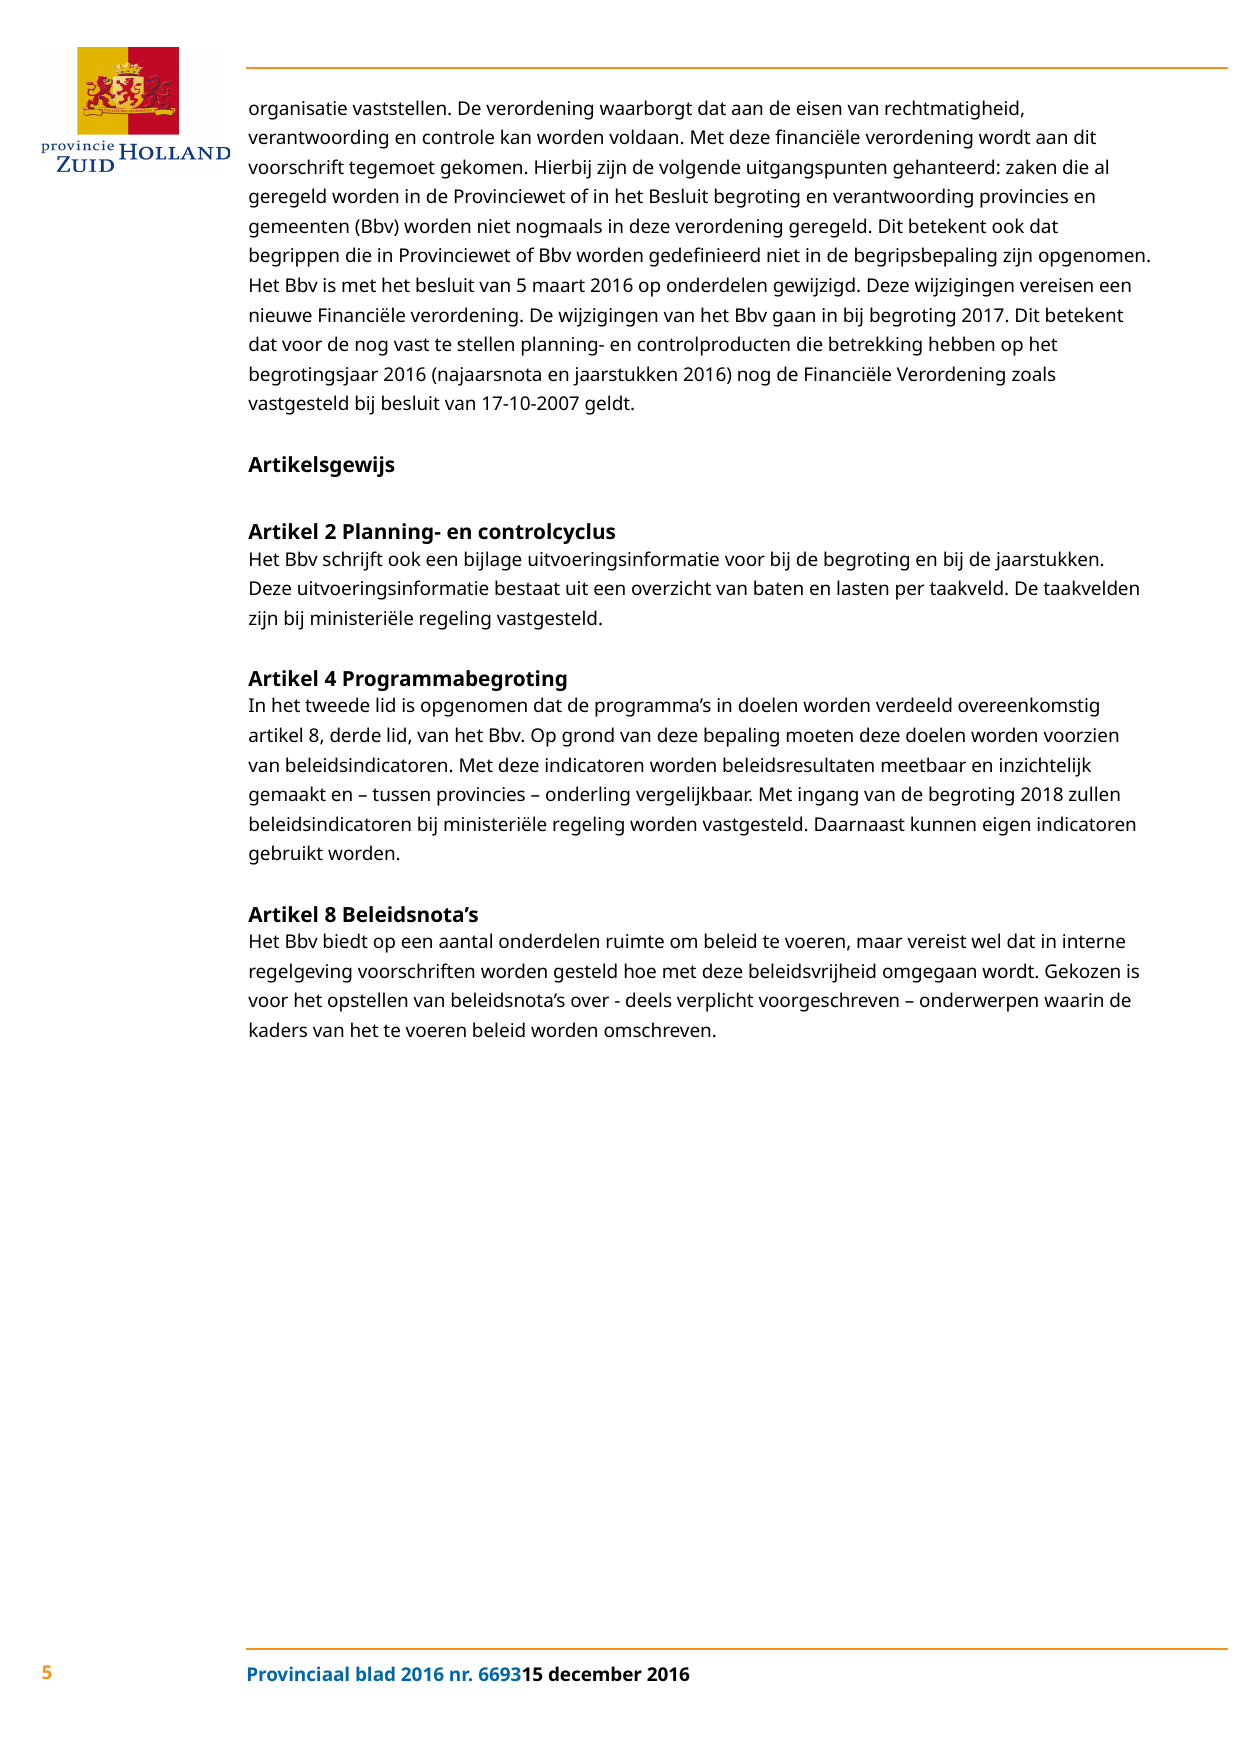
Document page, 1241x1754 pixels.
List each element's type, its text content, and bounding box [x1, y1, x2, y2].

text Artikelsgewijs [248, 450, 1152, 478]
text Het Bbv schrijft ook een bijlage uitvoeringsinformatie voor bij de begroting en bij de jaarstukken. Deze uitvoeringsinformatie bestaat uit een overzicht van baten en lasten per taakveld. De taakvelden zijn bij ministeriële regeling vastgesteld. [248, 546, 1152, 631]
text Het Bbv biedt op een aantal onderdelen ruimte om beleid te voeren, maar vereist wel dat in interne regelgeving voorschriften worden gesteld hoe met deze beleidsvrijheid omgegaan wordt. Gekozen is voor het opstellen van beleidsnota’s over - deels verplicht voorgeschreven – onderwerpen waarin de kaders van het te voeren beleid worden omschreven. [248, 928, 1152, 1043]
text Artikel 4 Programmabegroting [248, 664, 1152, 693]
text organisatie vaststellen. De verordening waarborgt dat aan de eisen van rechtmatigheid, verantwoording en controle kan worden voldaan. Met deze financiële verordening wordt aan dit voorschrift tegemoet gekomen. Hierbij zijn de volgende uitgangspunten gehanteerd: zaken die al geregeld worden in de Provinciewet of in het Besluit begroting en verantwoording provincies en gemeenten (Bbv) worden niet nogmaals in deze verordening geregeld. Dit betekent ook dat begrippen die in Provinciewet of Bbv worden gedefinieerd niet in de begripsbepaling zijn opgenomen. Het Bbv is met het besluit van 5 maart 2016 op onderdelen gewijzigd. Deze wijzigingen vereisen een nieuwe Financiële verordening. De wijzigingen van het Bbv gaan in bij begroting 2017. Dit betekent dat voor de nog vast te stellen planning- en controlproducten die betrekking hebben op het begrotingsjaar 2016 (najaarsnota en jaarstukken 2016) nog de Financiële Verordening zoals vastgesteld bij besluit van 17-10-2007 geldt. [248, 95, 1152, 416]
text Artikel 8 Beleidsnota’s [248, 900, 1152, 928]
picture [41, 47, 231, 172]
text In het tweede lid is opgenomen dat de programma’s in doelen worden verdeeld overeenkomstig artikel 8, derde lid, van het Bbv. Op grond van deze bepaling moeten deze doelen worden voorzien van beleidsindicatoren. Met deze indicatoren worden beleidsresultaten meetbaar en inzichtelijk gemaakt en – tussen provincies – onderling vergelijkbaar. Met ingang van de begroting 2018 zullen beleidsindicatoren bij ministeriële regeling worden vastgesteld. Daarnaast kunnen eigen indicatoren gebruikt worden. [248, 693, 1152, 866]
text Artikel 2 Planning- en controlcyclus [248, 517, 1152, 546]
